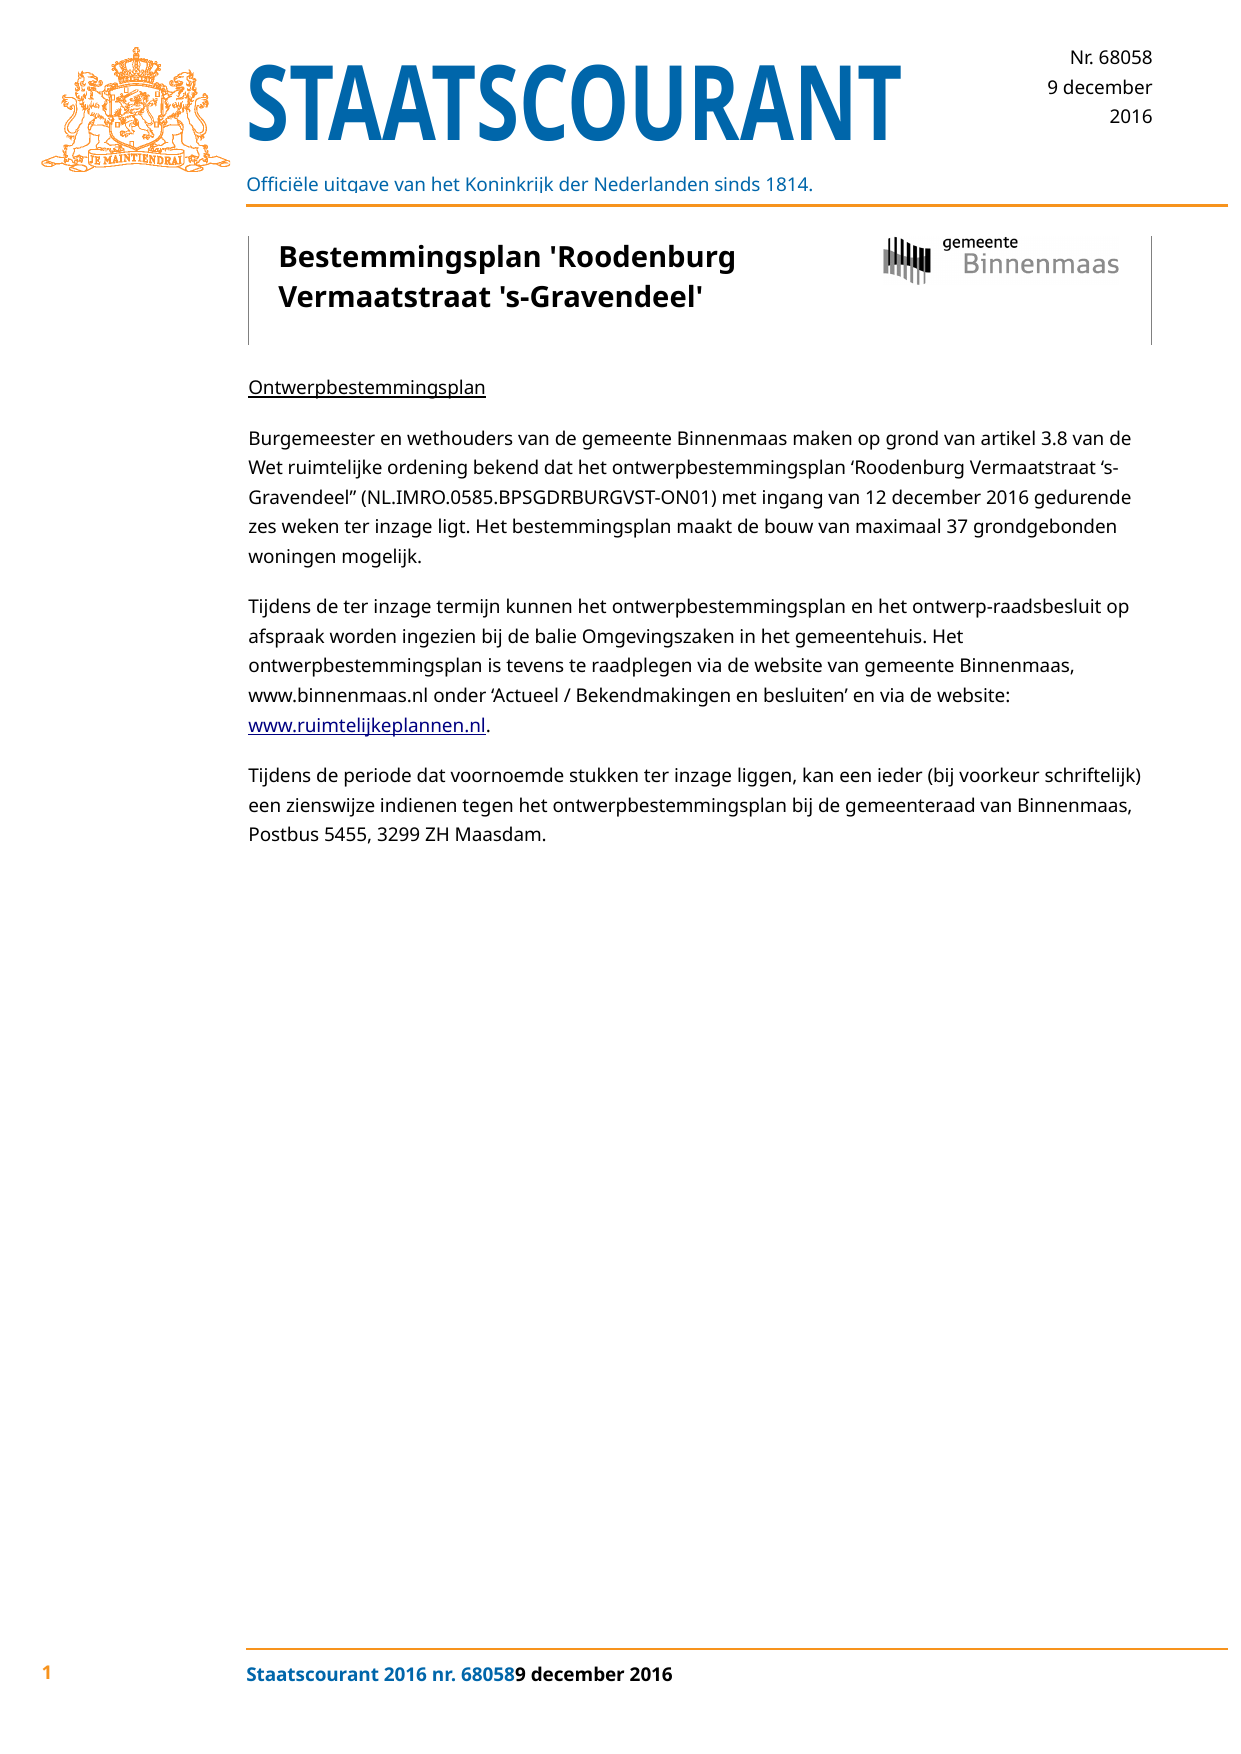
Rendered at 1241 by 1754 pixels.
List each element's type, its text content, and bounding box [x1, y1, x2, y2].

text Ontwerpbestemmingsplan [248, 374, 1152, 400]
text Tijdens de ter inzage termijn kunnen het ontwerpbestemmingsplan en het ontwerp-raadsbesluit op afspraak worden ingezien bij de balie Omgevingszaken in het gemeentehuis. Het ontwerpbestemmingsplan is tevens te raadplegen via de website van gemeente Binnenmaas, www.binnenmaas.nl onder ‘Actueel / Bekendmakingen en besluiten’ en via de website: www.ruimtelijkeplannen.nl. [248, 593, 1152, 737]
picture [882, 236, 1119, 285]
table_header Bestemmingsplan 'Roodenburg Vermaatstraat 's-Gravendeel' [249, 236, 850, 345]
picture [41, 47, 231, 172]
text Tijdens de periode dat voornoemde stukken ter inzage liggen, kan een ieder (bij voorkeur schriftelijk) een zienswijze indienen tegen het ontwerpbestemmingsplan bij de gemeenteraad van Binnenmaas, Postbus 5455, 3299 ZH Maasdam. [248, 762, 1152, 847]
text Burgemeester en wethouders van de gemeente Binnenmaas maken op grond van artikel 3.8 van de Wet ruimtelijke ordening bekend dat het ontwerpbestemmingsplan ‘Roodenburg Vermaatstraat ‘s-Gravendeel” (NL.IMRO.0585.BPSGDRBURGVST-ON01) met ingang van 12 december 2016 gedurende zes weken ter inzage ligt. Het bestemmingsplan maakt de bouw van maximaal 37 grondgebonden woningen mogelijk. [248, 425, 1152, 569]
table_header [850, 236, 1151, 345]
